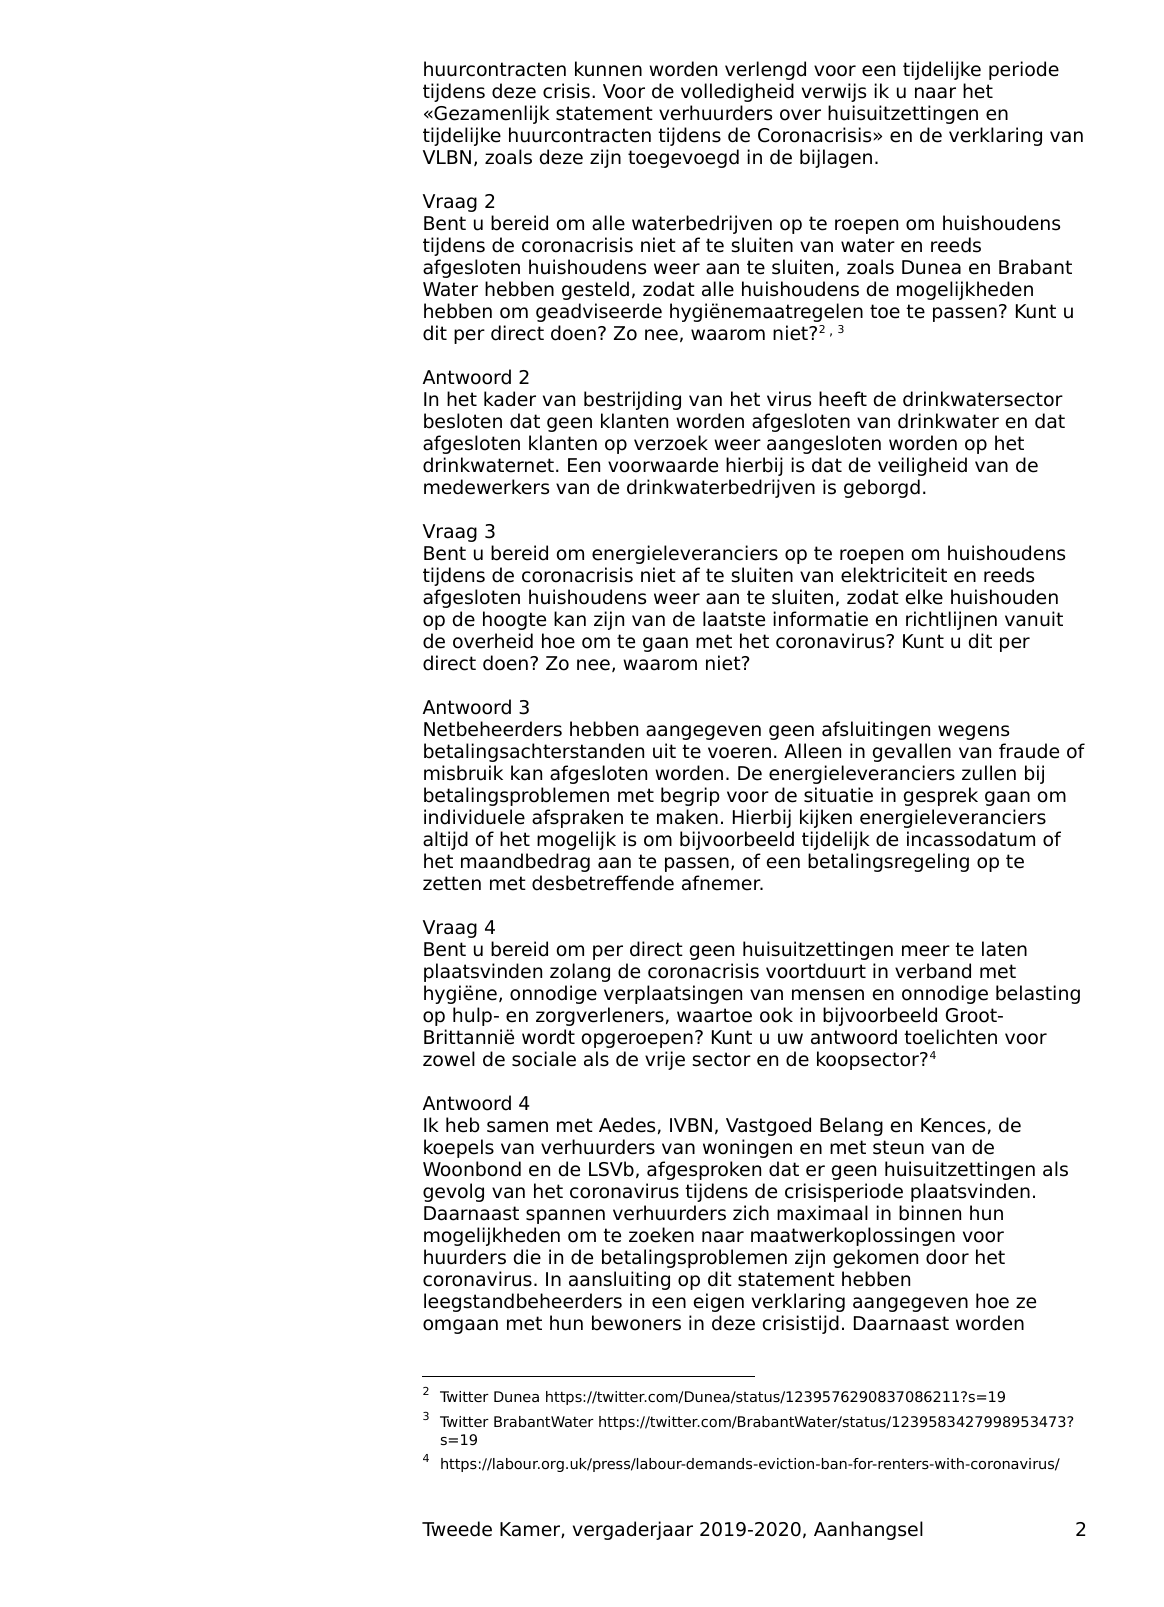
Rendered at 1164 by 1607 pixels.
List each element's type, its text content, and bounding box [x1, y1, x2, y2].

text Twitter Dunea https://twitter.com/Dunea/status/1239576290837086211?s=19 [422, 1385, 1087, 1407]
text Bent u bereid om energieleveranciers op te roepen om huishoudens tijdens de coronacrisis niet af te sluiten van elektriciteit en reeds afgesloten huishoudens weer aan te sluiten, zodat elke huishouden op de hoogte kan zijn van de laatste informatie en richtlijnen vanuit de overheid hoe om te gaan met het coronavirus? Kunt u dit per direct doen? Zo nee, waarom niet? [422, 543, 1087, 675]
text Vraag 2 [422, 191, 1087, 213]
text huurcontracten kunnen worden verlengd voor een tijdelijke periode tijdens deze crisis. Voor de volledigheid verwijs ik u naar het «Gezamenlijk statement verhuurders over huisuitzettingen en tijdelijke huurcontracten tijdens de Coronacrisis» en de verklaring van VLBN, zoals deze zijn toegevoegd in de bijlagen. [422, 59, 1087, 169]
text Netbeheerders hebben aangegeven geen afsluitingen wegens betalingsachterstanden uit te voeren. Alleen in gevallen van fraude of misbruik kan afgesloten worden. De energieleveranciers zullen bij betalingsproblemen met begrip voor de situatie in gesprek gaan om individuele afspraken te maken. Hierbij kijken energieleveranciers altijd of het mogelijk is om bijvoorbeeld tijdelijk de incassodatum of het maandbedrag aan te passen, of een betalingsregeling op te zetten met desbetreffende afnemer. [422, 719, 1087, 895]
text Ik heb samen met Aedes, IVBN, Vastgoed Belang en Kences, de koepels van verhuurders van woningen en met steun van de Woonbond en de LSVb, afgesproken dat er geen huisuitzettingen als gevolg van het coronavirus tijdens de crisisperiode plaatsvinden. Daarnaast spannen verhuurders zich maximaal in binnen hun mogelijkheden om te zoeken naar maatwerkoplossingen voor huurders die in de betalingsproblemen zijn gekomen door het coronavirus. In aansluiting op dit statement hebben leegstandbeheerders in een eigen verklaring aangegeven hoe ze omgaan met hun bewoners in deze crisistijd. Daarnaast worden [422, 1115, 1087, 1335]
text In het kader van bestrijding van het virus heeft de drinkwatersector besloten dat geen klanten worden afgesloten van drinkwater en dat afgesloten klanten op verzoek weer aangesloten worden op het drinkwaternet. Een voorwaarde hierbij is dat de veiligheid van de medewerkers van de drinkwaterbedrijven is geborgd. [422, 389, 1087, 499]
text Vraag 4 [422, 917, 1087, 939]
text Twitter BrabantWater https://twitter.com/BrabantWater/status/1239583427998953473?s=19 [422, 1410, 1087, 1449]
text Bent u bereid om per direct geen huisuitzettingen meer te laten plaatsvinden zolang de coronacrisis voortduurt in verband met hygiëne, onnodige verplaatsingen van mensen en onnodige belasting op hulp- en zorgverleners, waartoe ook in bijvoorbeeld Groot-Brittannië wordt opgeroepen? Kunt u uw antwoord toelichten voor zowel de sociale als de vrije sector en de koopsector? [422, 939, 1087, 1071]
text Bent u bereid om alle waterbedrijven op te roepen om huishoudens tijdens de coronacrisis niet af te sluiten van water en reeds afgesloten huishoudens weer aan te sluiten, zoals Dunea en Brabant Water hebben gesteld, zodat alle huishoudens de mogelijkheden hebben om geadviseerde hygiënemaatregelen toe te passen? Kunt u dit per direct doen? Zo nee, waarom niet?, [422, 213, 1087, 345]
text Antwoord 2 [422, 367, 1087, 389]
text https://labour.org.uk/press/labour-demands-eviction-ban-for-renters-with-coronavirus/ [422, 1452, 1087, 1474]
text Vraag 3 [422, 521, 1087, 543]
text Antwoord 3 [422, 697, 1087, 719]
text Antwoord 4 [422, 1093, 1087, 1115]
